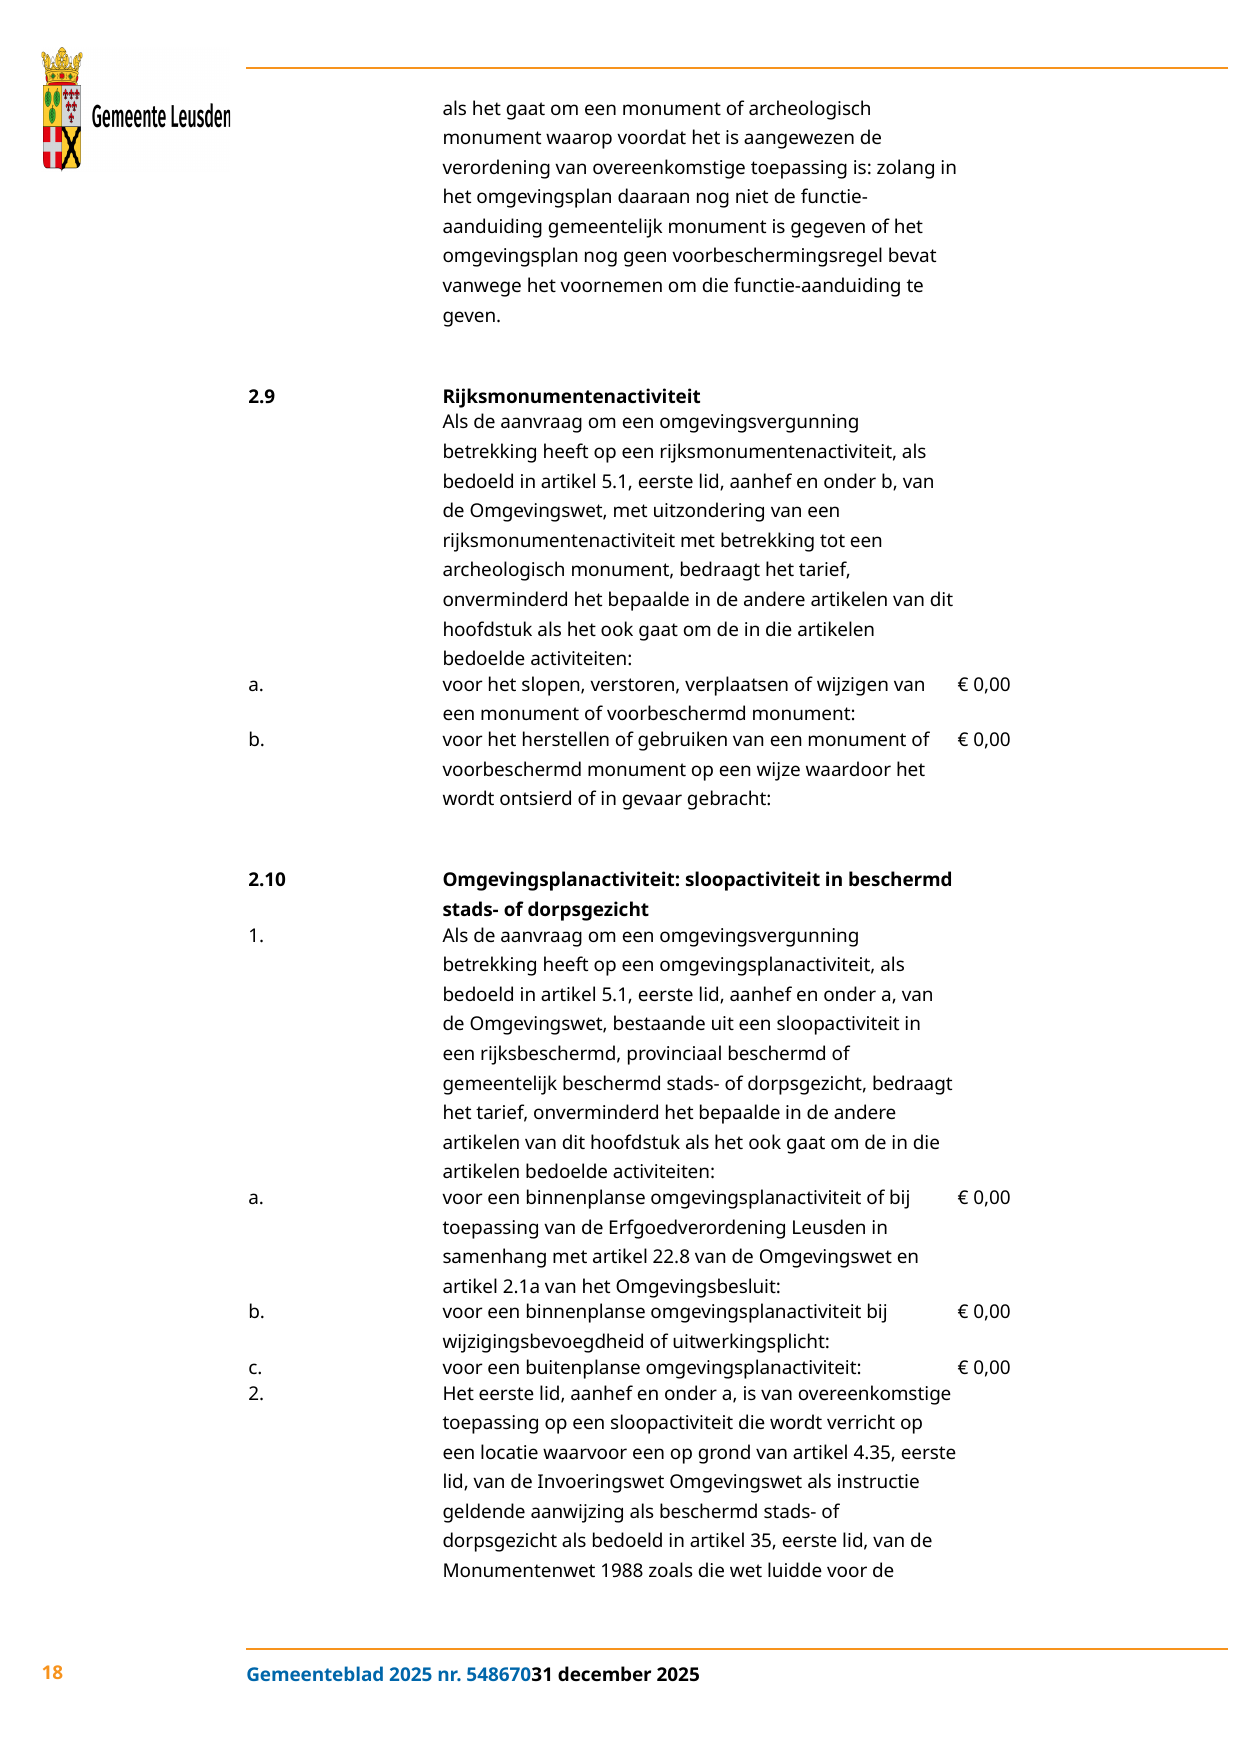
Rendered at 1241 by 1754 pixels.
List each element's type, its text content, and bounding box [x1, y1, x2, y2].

table_cell Als de aanvraag om een omgevingsvergunning betrekking heeft op een rijksmonumentenactiviteit, als bedoeld in artikel 5.1, eerste lid, aanhef en onder b, van de Omgevingswet, met uitzondering van een rijksmonumentenactiviteit met betrekking tot een archeologisch monument, bedraagt het tarief, onverminderd het bepaalde in de andere artikelen van dit hoofdstuk als het ook gaat om de in die artikelen bedoelde activiteiten: [442, 409, 957, 671]
table_cell [248, 328, 442, 383]
table_cell 2.10 [248, 867, 442, 922]
table_cell [248, 95, 442, 328]
table_cell 1. [248, 922, 442, 1184]
table_cell voor een binnenplanse omgevingsplanactiviteit bij wijzigingsbevoegdheid of uitwerkingsplicht: [442, 1299, 957, 1354]
table_cell € 0,00 [958, 1354, 1152, 1380]
table_cell [958, 383, 1152, 409]
table_cell voor een binnenplanse omgevingsplanactiviteit of bij toepassing van de Erfgoedverordening Leusden in samenhang met artikel 22.8 van de Omgevingswet en artikel 2.1a van het Omgevingsbesluit: [442, 1184, 957, 1299]
table_cell Omgevingsplanactiviteit: sloopactiviteit in beschermd stads- of dorpsgezicht [442, 867, 957, 922]
table_cell 2.9 [248, 383, 442, 409]
table_cell voor een buitenplanse omgevingsplanactiviteit: [442, 1354, 957, 1380]
table_cell [958, 1380, 1152, 1583]
table_cell € 0,00 [958, 671, 1152, 726]
table_cell [248, 409, 442, 671]
table_cell voor het slopen, verstoren, verplaatsen of wijzigen van een monument of voorbeschermd monument: [442, 671, 957, 726]
table_cell [958, 867, 1152, 922]
table_cell c. [248, 1354, 442, 1380]
table_cell Het eerste lid, aanhef en onder a, is van overeenkomstige toepassing op een sloopactiviteit die wordt verricht op een locatie waarvoor een op grond van artikel 4.35, eerste lid, van de Invoeringswet Omgevingswet als instructie geldende aanwijzing als beschermd stads- of dorpsgezicht als bedoeld in artikel 35, eerste lid, van de Monumentenwet 1988 zoals die wet luidde voor de [442, 1380, 957, 1583]
picture [41, 47, 231, 172]
table_cell voor het herstellen of gebruiken van een monument of voorbeschermd monument op een wijze waardoor het wordt ontsierd of in gevaar gebracht: [442, 726, 957, 811]
table_cell [248, 811, 442, 867]
table_cell als het gaat om een monument of archeologisch monument waarop voordat het is aangewezen de verordening van overeenkomstige toepassing is: zolang in het omgevingsplan daaraan nog niet de functie-aanduiding gemeentelijk monument is gegeven of het omgevingsplan nog geen voorbeschermingsregel bevat vanwege het voornemen om die functie-aanduiding te geven. [442, 95, 957, 328]
table_cell [958, 922, 1152, 1184]
table_cell Als de aanvraag om een omgevingsvergunning betrekking heeft op een omgevingsplanactiviteit, als bedoeld in artikel 5.1, eerste lid, aanhef en onder a, van de Omgevingswet, bestaande uit een sloopactiviteit in een rijksbeschermd, provinciaal beschermd of gemeentelijk beschermd stads- of dorpsgezicht, bedraagt het tarief, onverminderd het bepaalde in de andere artikelen van dit hoofdstuk als het ook gaat om de in die artikelen bedoelde activiteiten: [442, 922, 957, 1184]
table_cell Rijksmonumentenactiviteit [442, 383, 957, 409]
table_cell [958, 811, 1152, 867]
table_cell b. [248, 1299, 442, 1354]
table_cell 2. [248, 1380, 442, 1583]
table_cell [958, 409, 1152, 671]
table_cell b. [248, 726, 442, 811]
table_cell € 0,00 [958, 1184, 1152, 1299]
table_cell [958, 328, 1152, 383]
table_cell a. [248, 1184, 442, 1299]
table_cell a. [248, 671, 442, 726]
table_cell € 0,00 [958, 1299, 1152, 1354]
table_cell [442, 328, 957, 383]
table_cell € 0,00 [958, 726, 1152, 811]
table_cell [958, 95, 1152, 328]
table_cell [442, 811, 957, 867]
